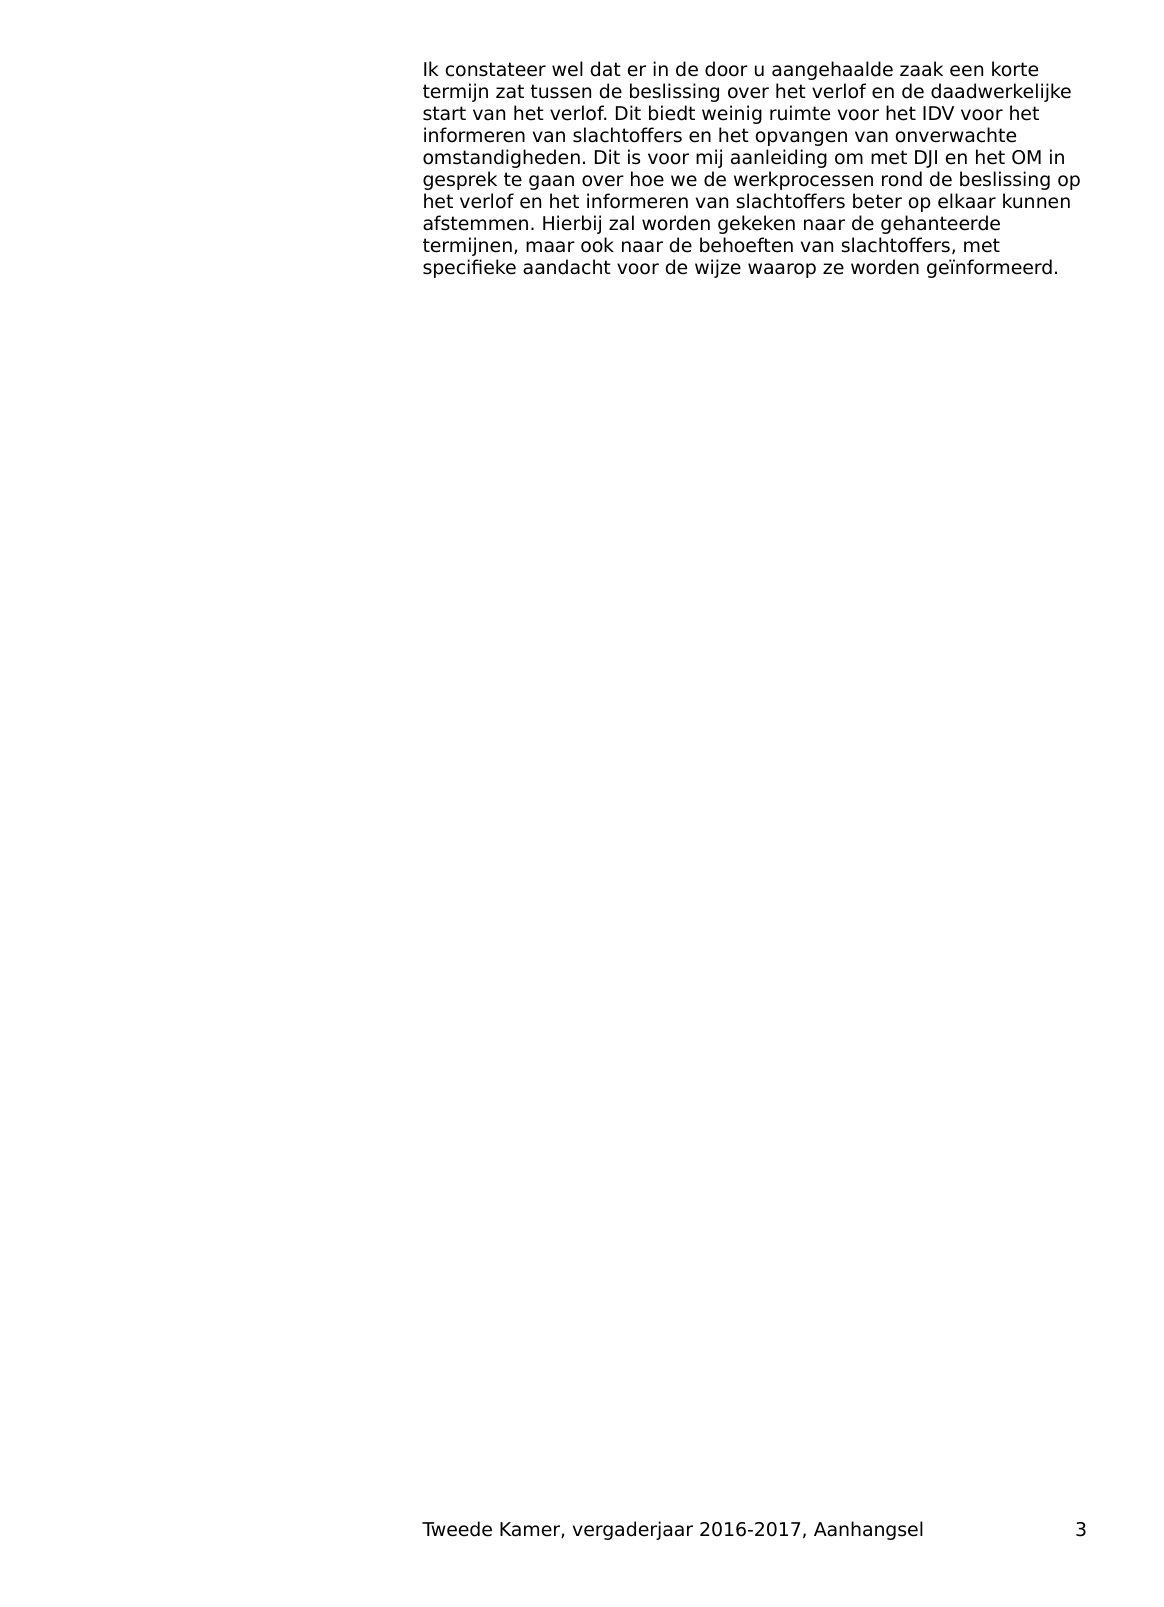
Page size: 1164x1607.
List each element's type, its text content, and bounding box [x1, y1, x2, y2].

text Ik constateer wel dat er in de door u aangehaalde zaak een korte termijn zat tussen de beslissing over het verlof en de daadwerkelijke start van het verlof. Dit biedt weinig ruimte voor het IDV voor het informeren van slachtoffers en het opvangen van onverwachte omstandigheden. Dit is voor mij aanleiding om met DJI en het OM in gesprek te gaan over hoe we de werkprocessen rond de beslissing op het verlof en het informeren van slachtoffers beter op elkaar kunnen afstemmen. Hierbij zal worden gekeken naar de gehanteerde termijnen, maar ook naar de behoeften van slachtoffers, met specifieke aandacht voor de wijze waarop ze worden geïnformeerd. [422, 59, 1087, 279]
